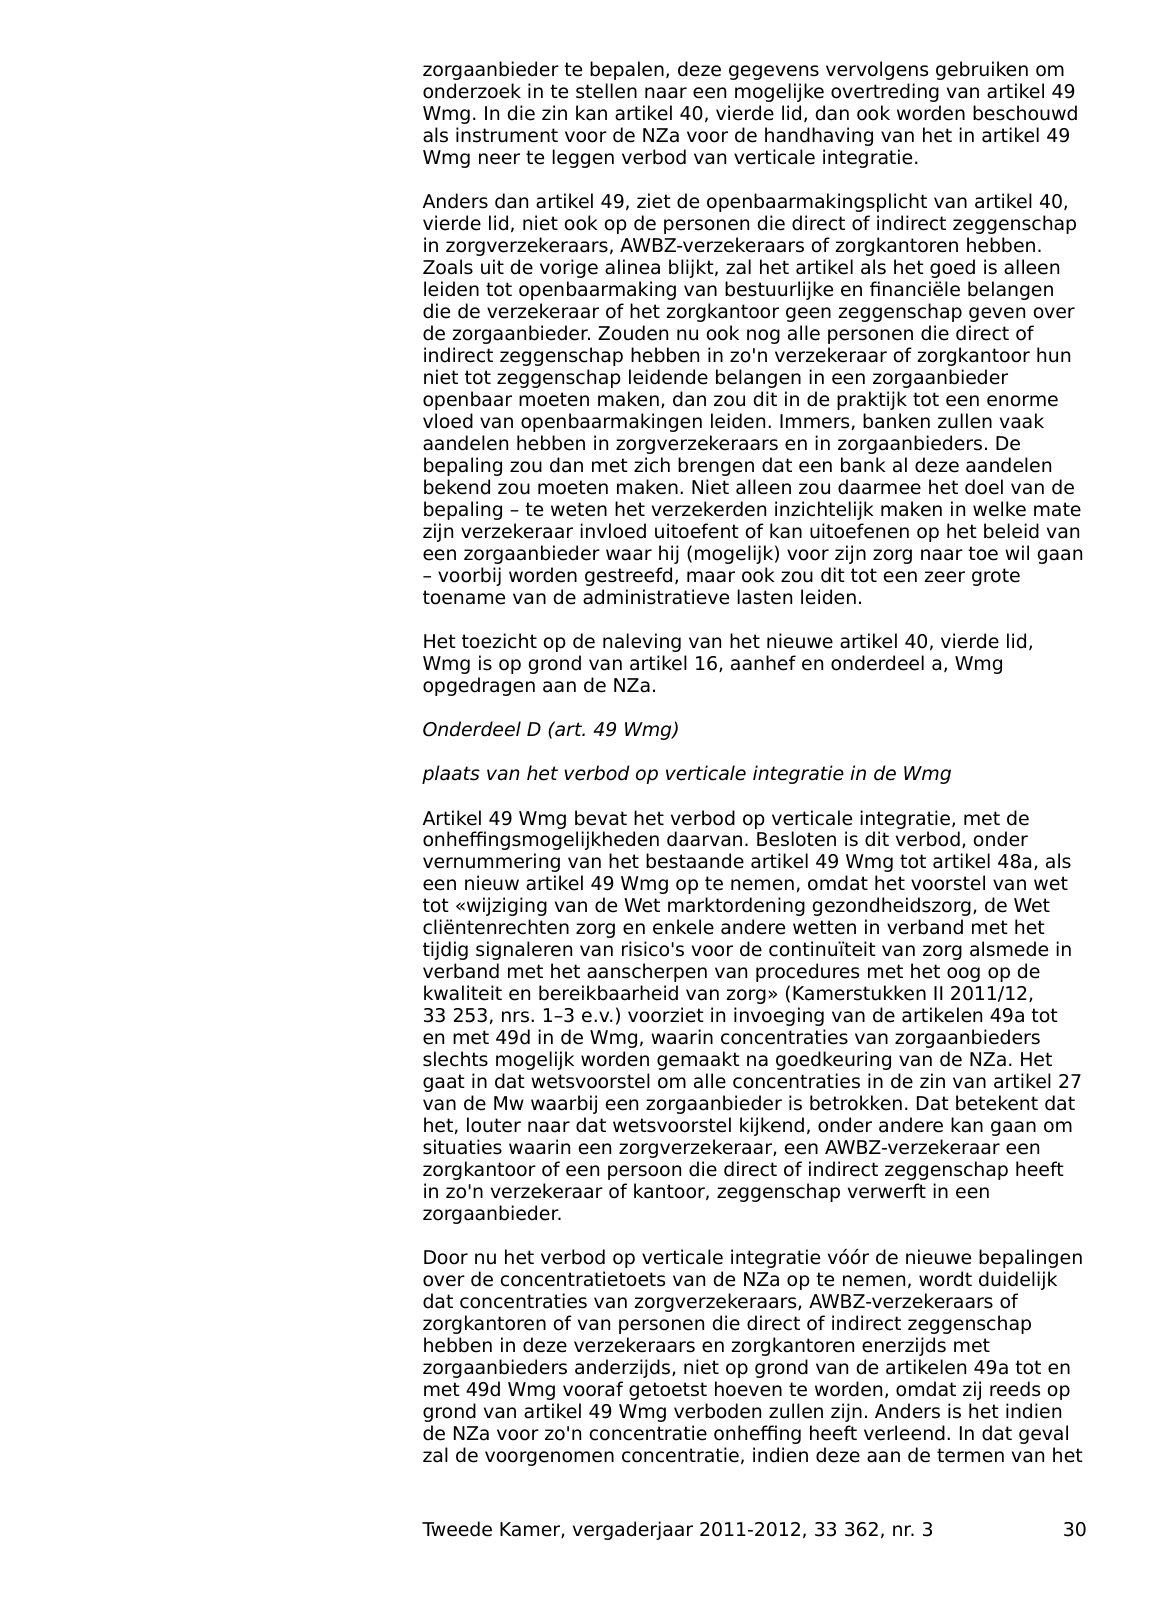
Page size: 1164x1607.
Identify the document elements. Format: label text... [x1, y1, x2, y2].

text Door nu het verbod op verticale integratie vóór de nieuwe bepalingen over de concentratietoets van de NZa op te nemen, wordt duidelijk dat concentraties van zorgverzekeraars, AWBZ-verzekeraars of zorgkantoren of van personen die direct of indirect zeggenschap hebben in deze verzekeraars en zorgkantoren enerzijds met zorgaanbieders anderzijds, niet op grond van de artikelen 49a tot en met 49d Wmg vooraf getoetst hoeven te worden, omdat zij reeds op grond van artikel 49 Wmg verboden zullen zijn. Anders is het indien de NZa voor zo'n concentratie onheffing heeft verleend. In dat geval zal de voorgenomen concentratie, indien deze aan de termen van het [422, 1247, 1087, 1467]
text Anders dan artikel 49, ziet de openbaarmakingsplicht van artikel 40, vierde lid, niet ook op de personen die direct of indirect zeggenschap in zorgverzekeraars, AWBZ-verzekeraars of zorgkantoren hebben. Zoals uit de vorige alinea blijkt, zal het artikel als het goed is alleen leiden tot openbaarmaking van bestuurlijke en financiële belangen die de verzekeraar of het zorgkantoor geen zeggenschap geven over de zorgaanbieder. Zouden nu ook nog alle personen die direct of indirect zeggenschap hebben in zo'n verzekeraar of zorgkantoor hun niet tot zeggenschap leidende belangen in een zorgaanbieder openbaar moeten maken, dan zou dit in de praktijk tot een enorme vloed van openbaarmakingen leiden. Immers, banken zullen vaak aandelen hebben in zorgverzekeraars en in zorgaanbieders. De bepaling zou dan met zich brengen dat een bank al deze aandelen bekend zou moeten maken. Niet alleen zou daarmee het doel van de bepaling – te weten het verzekerden inzichtelijk maken in welke mate zijn verzekeraar invloed uitoefent of kan uitoefenen op het beleid van een zorgaanbieder waar hij (mogelijk) voor zijn zorg naar toe wil gaan – voorbij worden gestreefd, maar ook zou dit tot een zeer grote toename van de administratieve lasten leiden. [422, 191, 1087, 609]
text Artikel 49 Wmg bevat het verbod op verticale integratie, met de onheffingsmogelijkheden daarvan. Besloten is dit verbod, onder vernummering van het bestaande artikel 49 Wmg tot artikel 48a, als een nieuw artikel 49 Wmg op te nemen, omdat het voorstel van wet tot «wijziging van de Wet marktordening gezondheidszorg, de Wet cliëntenrechten zorg en enkele andere wetten in verband met het tijdig signaleren van risico's voor de continuïteit van zorg alsmede in verband met het aanscherpen van procedures met het oog op de kwaliteit en bereikbaarheid van zorg» (Kamerstukken II 2011/12, 33 253, nrs. 1–3 e.v.) voorziet in invoeging van de artikelen 49a tot en met 49d in de Wmg, waarin concentraties van zorgaanbieders slechts mogelijk worden gemaakt na goedkeuring van de NZa. Het gaat in dat wetsvoorstel om alle concentraties in de zin van artikel 27 van de Mw waarbij een zorgaanbieder is betrokken. Dat betekent dat het, louter naar dat wetsvoorstel kijkend, onder andere kan gaan om situaties waarin een zorgverzekeraar, een AWBZ-verzekeraar een zorgkantoor of een persoon die direct of indirect zeggenschap heeft in zo'n verzekeraar of kantoor, zeggenschap verwerft in een zorgaanbieder. [422, 807, 1087, 1225]
subtitle plaats van het verbod op verticale integratie in de Wmg [422, 763, 1087, 785]
text zorgaanbieder te bepalen, deze gegevens vervolgens gebruiken om onderzoek in te stellen naar een mogelijke overtreding van artikel 49 Wmg. In die zin kan artikel 40, vierde lid, dan ook worden beschouwd als instrument voor de NZa voor de handhaving van het in artikel 49 Wmg neer te leggen verbod van verticale integratie. [422, 59, 1087, 169]
subtitle Onderdeel D (art. 49 Wmg) [422, 719, 1087, 741]
text Het toezicht op de naleving van het nieuwe artikel 40, vierde lid, Wmg is op grond van artikel 16, aanhef en onderdeel a, Wmg opgedragen aan de NZa. [422, 631, 1087, 697]
